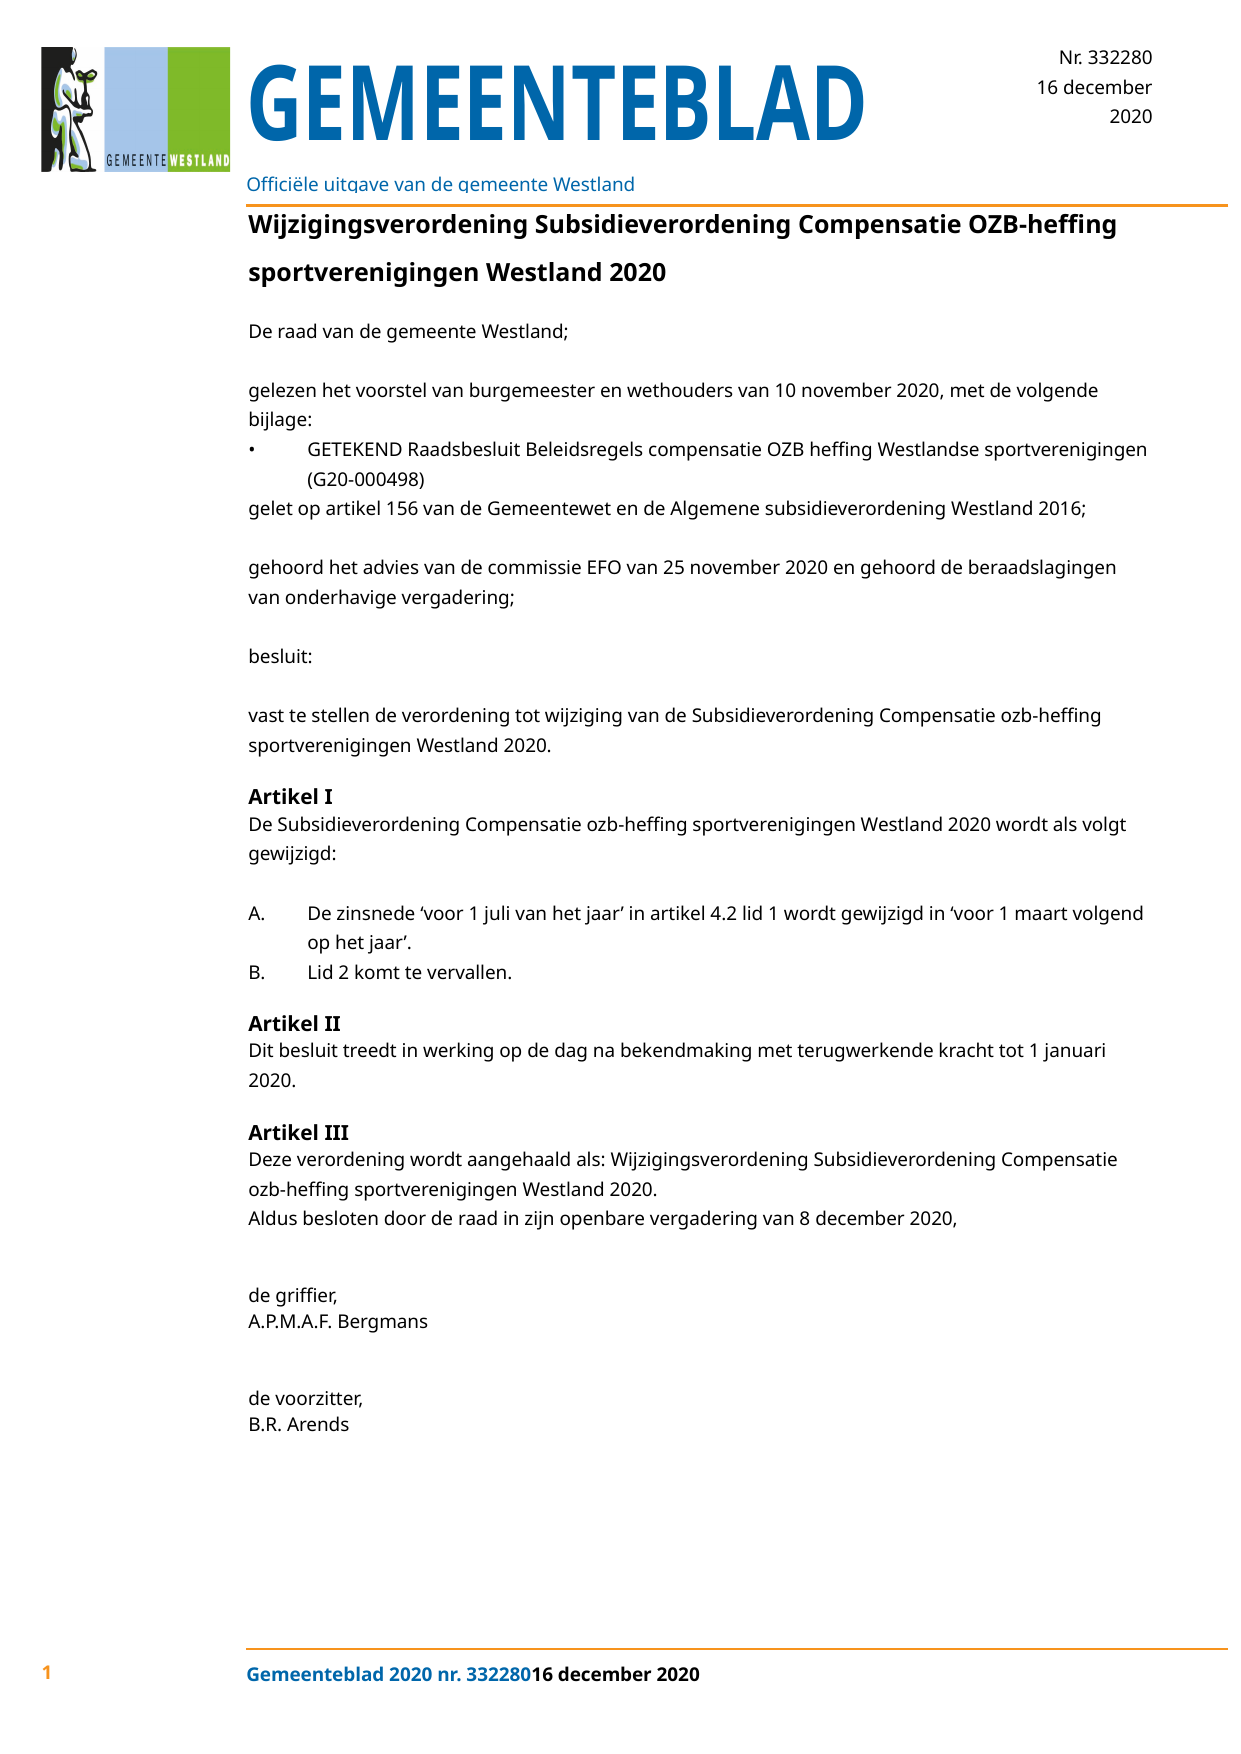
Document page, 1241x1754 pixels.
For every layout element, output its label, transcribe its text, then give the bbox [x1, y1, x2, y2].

text De raad van de gemeente Westland; [248, 318, 1152, 344]
text Deze verordening wordt aangehaald als: Wijzigingsverordening Subsidieverordening Compensatie ozb-heffing sportverenigingen Westland 2020. [248, 1146, 1152, 1201]
text besluit: [248, 643, 1152, 669]
text Artikel I [248, 782, 1152, 811]
text de voorzitter, [248, 1385, 1152, 1411]
text Wijzigingsverordening Subsidieverordening Compensatie OZB-heffing sportverenigingen Westland 2020 [248, 207, 1152, 288]
text van onderhavige vergadering; [248, 584, 1152, 610]
text gelet op artikel 156 van de Gemeentewet en de Algemene subsidieverordening Westland 2016; [248, 495, 1152, 521]
text gehoord het advies van de commissie EFO van 25 november 2020 en gehoord de beraadslagingen [248, 554, 1152, 580]
text B.R. Arends [248, 1411, 1152, 1437]
text de griffier, [248, 1282, 1152, 1308]
text Artikel III [248, 1118, 1152, 1146]
list Lid 2 komt te vervallen. [248, 959, 1152, 984]
text Aldus besloten door de raad in zijn openbare vergadering van 8 december 2020, [248, 1205, 1152, 1231]
text Dit besluit treedt in werking op de dag na bekendmaking met terugwerkende kracht tot 1 januari 2020. [248, 1038, 1152, 1093]
text vast te stellen de verordening tot wijziging van de Subsidieverordening Compensatie ozb-heffing sportverenigingen Westland 2020. [248, 702, 1152, 758]
text De Subsidieverordening Compensatie ozb-heffing sportverenigingen Westland 2020 wordt als volgt gewijzigd: [248, 811, 1152, 866]
picture [41, 47, 231, 172]
text gelezen het voorstel van burgemeester en wethouders van 10 november 2020, met de volgende [248, 377, 1152, 403]
text bijlage: [248, 407, 1152, 432]
list De zinsnede ‘voor 1 juli van het jaar’ in artikel 4.2 lid 1 wordt gewijzigd in ‘voor 1 maart volgend op het jaar’. [248, 900, 1152, 955]
list GETEKEND Raadsbesluit Beleidsregels compensatie OZB heffing Westlandse sportverenigingen (G20-000498) [248, 436, 1152, 492]
text A.P.M.A.F. Bergmans [248, 1308, 1152, 1334]
text Artikel II [248, 1009, 1152, 1038]
